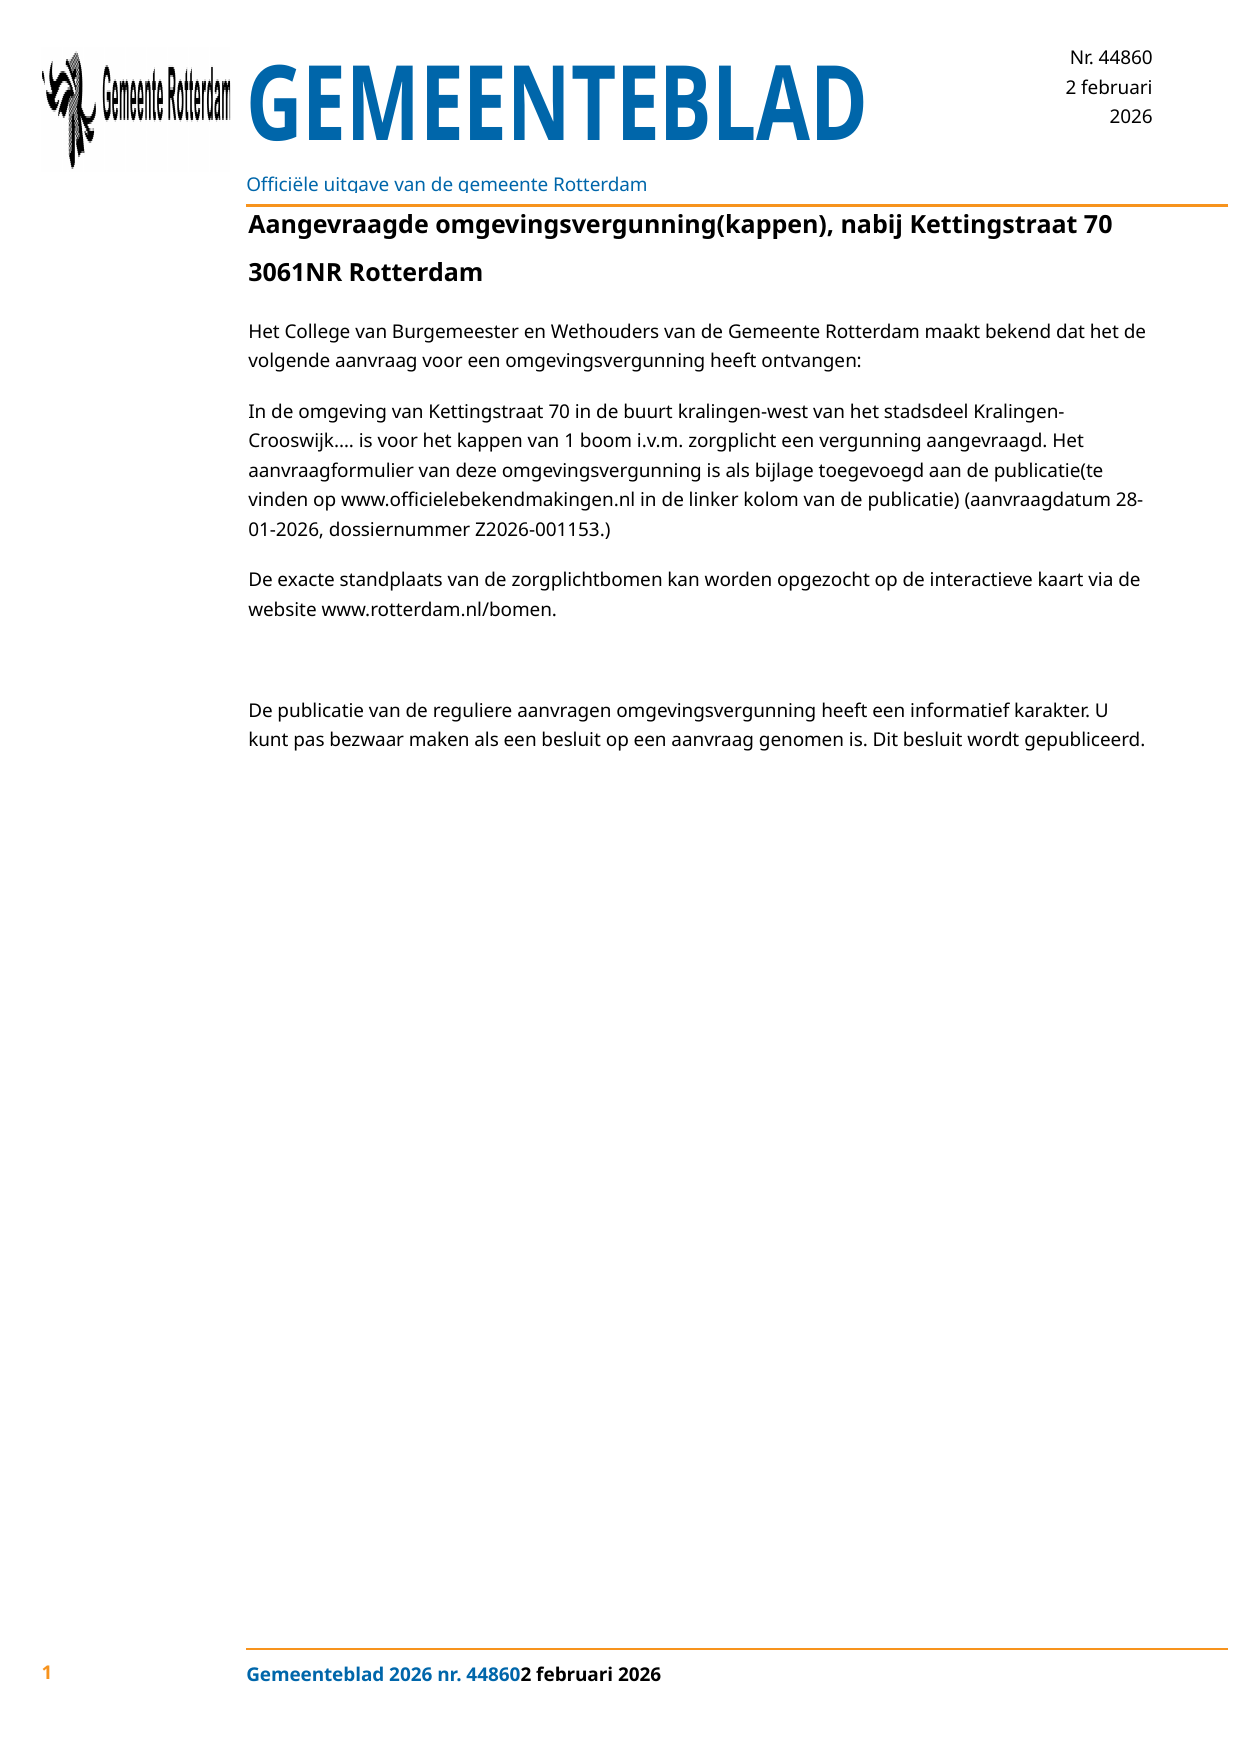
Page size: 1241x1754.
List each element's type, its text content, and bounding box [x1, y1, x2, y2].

picture [41, 47, 231, 172]
text In de omgeving van Kettingstraat 70 in de buurt kralingen-west van het stadsdeel Kralingen-Crooswijk…. is voor het kappen van 1 boom i.v.m. zorgplicht een vergunning aangevraagd. Het aanvraagformulier van deze omgevingsvergunning is als bijlage toegevoegd aan de publicatie(te vinden op www.officielebekendmakingen.nl in de linker kolom van de publicatie) (aanvraagdatum 28-01-2026, dossiernummer Z2026-001153.) [248, 398, 1152, 542]
text Aangevraagde omgevingsvergunning(kappen), nabij Kettingstraat 70 3061NR Rotterdam [248, 207, 1152, 288]
text De exacte standplaats van de zorgplichtbomen kan worden opgezocht op de interactieve kaart via de website www.rotterdam.nl/bomen. [248, 567, 1152, 622]
text De publicatie van de reguliere aanvragen omgevingsvergunning heeft een informatief karakter. U kunt pas bezwaar maken als een besluit op een aanvraag genomen is. Dit besluit wordt gepubliceerd. [248, 697, 1152, 752]
text Het College van Burgemeester en Wethouders van de Gemeente Rotterdam maakt bekend dat het de volgende aanvraag voor een omgevingsvergunning heeft ontvangen: [248, 318, 1152, 373]
